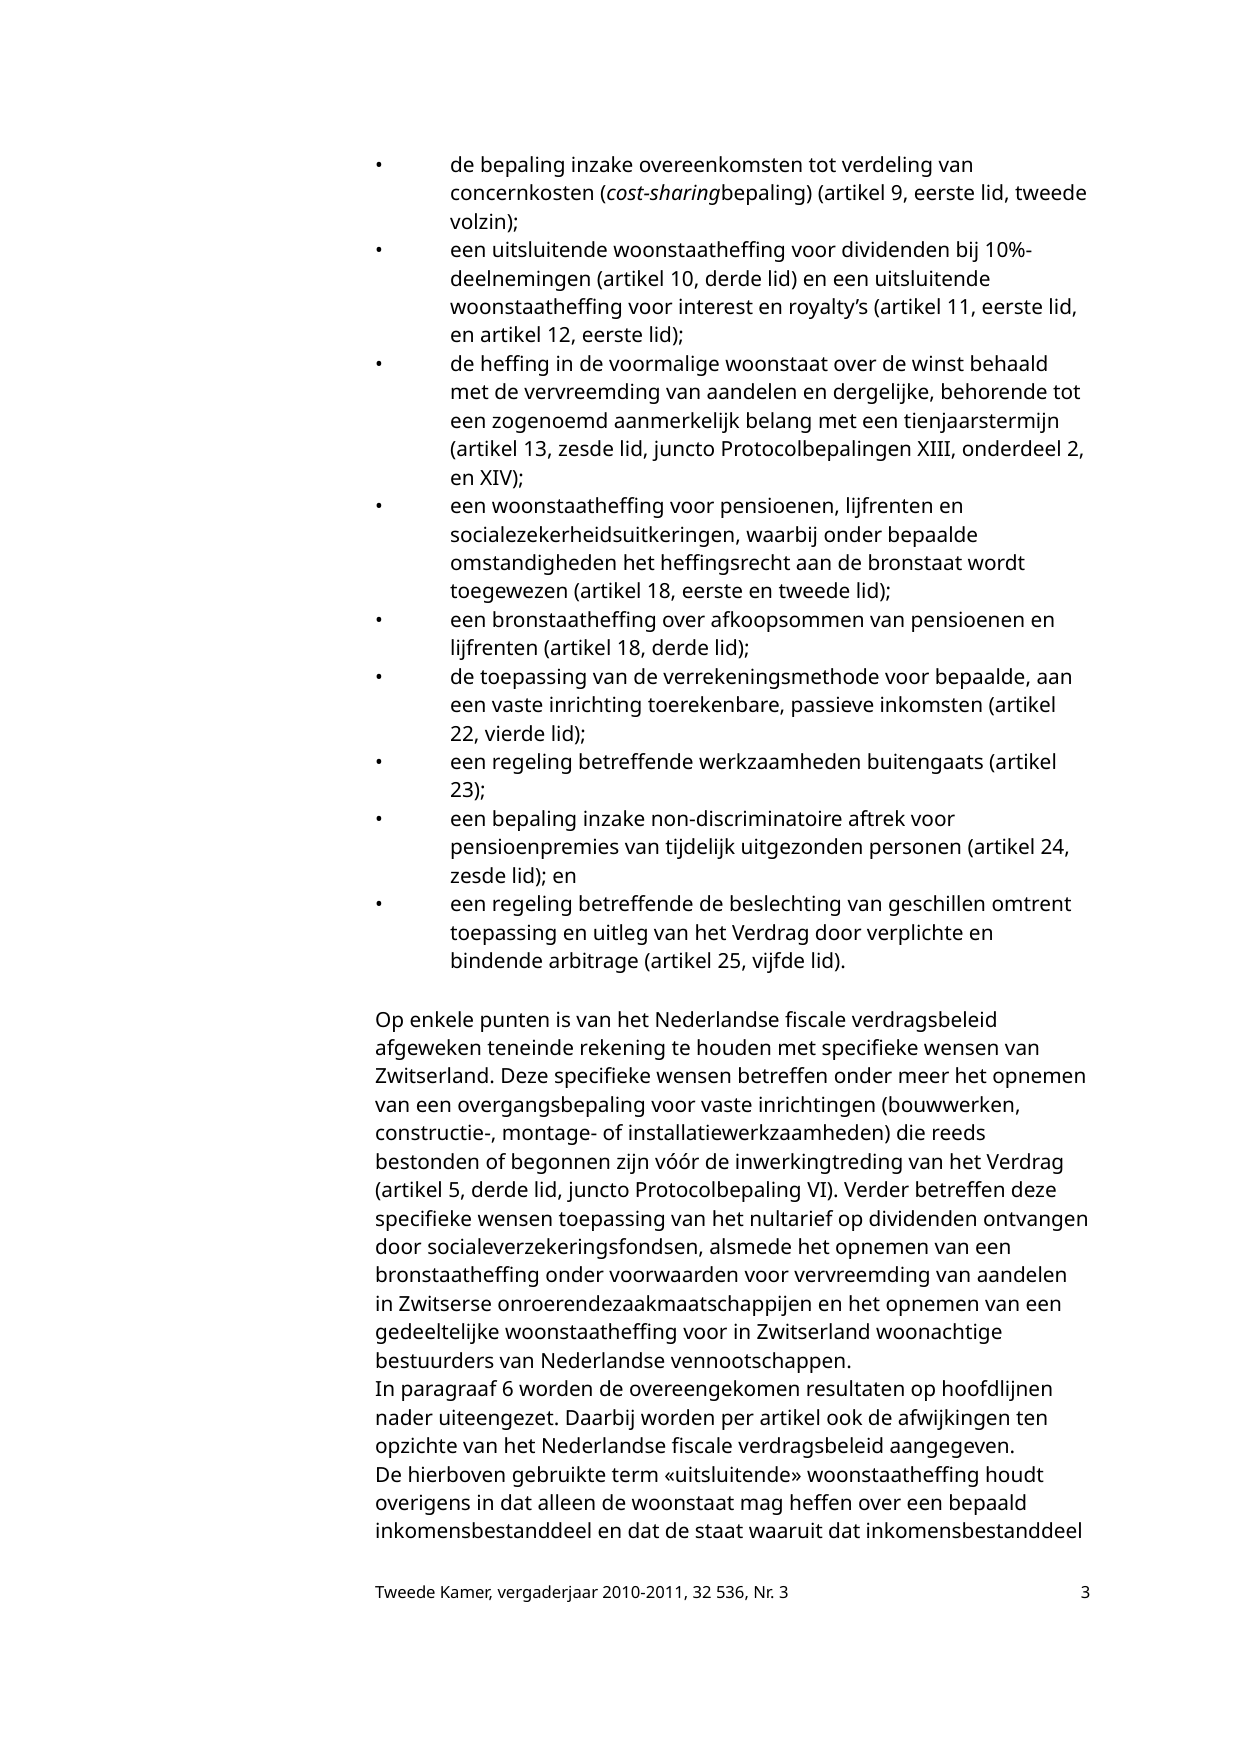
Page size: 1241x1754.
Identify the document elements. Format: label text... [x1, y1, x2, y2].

list de heffing in de voormalige woonstaat over de winst behaald met de vervreemding van aandelen en dergelijke, behorende tot een zogenoemd aanmerkelijk belang met een tienjaarstermijn (artikel 13, zesde lid, juncto Protocolbepalingen XIII, onderdeel 2, en XIV); [375, 349, 1090, 491]
text De hierboven gebruikte term «uitsluitende» woonstaatheffing houdt overigens in dat alleen de woonstaat mag heffen over een bepaald inkomensbestanddeel en dat de staat waaruit dat inkomensbestanddeel [375, 1460, 1090, 1545]
list een uitsluitende woonstaatheffing voor dividenden bij 10%-deelnemingen (artikel 10, derde lid) en een uitsluitende woonstaatheffing voor interest en royalty’s (artikel 11, eerste lid, en artikel 12, eerste lid); [375, 235, 1090, 349]
text In paragraaf 6 worden de overeengekomen resultaten op hoofdlijnen nader uiteengezet. Daarbij worden per artikel ook de afwijkingen ten opzichte van het Nederlandse fiscale verdragsbeleid aangegeven. [375, 1374, 1090, 1460]
list een woonstaatheffing voor pensioenen, lijfrenten en socialezekerheidsuitkeringen, waarbij onder bepaalde omstandigheden het heffingsrecht aan de bronstaat wordt toegewezen (artikel 18, eerste en tweede lid); [375, 491, 1090, 605]
list een regeling betreffende werkzaamheden buitengaats (artikel 23); [375, 747, 1090, 804]
list een bepaling inzake non-discriminatoire aftrek voor pensioenpremies van tijdelijk uitgezonden personen (artikel 24, zesde lid); en [375, 804, 1090, 889]
list een regeling betreffende de beslechting van geschillen omtrent toepassing en uitleg van het Verdrag door verplichte en bindende arbitrage (artikel 25, vijfde lid). [375, 889, 1090, 975]
text Op enkele punten is van het Nederlandse fiscale verdragsbeleid afgeweken teneinde rekening te houden met specifieke wensen van Zwitserland. Deze specifieke wensen betreffen onder meer het opnemen van een overgangsbepaling voor vaste inrichtingen (bouwwerken, constructie-, montage- of installatiewerkzaamheden) die reeds bestonden of begonnen zijn vóór de inwerkingtreding van het Verdrag (artikel 5, derde lid, juncto Protocolbepaling VI). Verder betreffen deze specifieke wensen toepassing van het nultarief op dividenden ontvangen door socialeverzekeringsfondsen, alsmede het opnemen van een bronstaatheffing onder voorwaarden voor vervreemding van aandelen in Zwitserse onroerendezaakmaatschappijen en het opnemen van een gedeeltelijke woonstaatheffing voor in Zwitserland woonachtige bestuurders van Nederlandse vennootschappen. [375, 1005, 1090, 1374]
list een bronstaatheffing over afkoopsommen van pensioenen en lijfrenten (artikel 18, derde lid); [375, 605, 1090, 662]
list de bepaling inzake overeenkomsten tot verdeling van concernkosten (cost-sharingbepaling) (artikel 9, eerste lid, tweede volzin); [375, 150, 1090, 235]
list de toepassing van de verrekeningsmethode voor bepaalde, aan een vaste inrichting toerekenbare, passieve inkomsten (artikel 22, vierde lid); [375, 662, 1090, 747]
